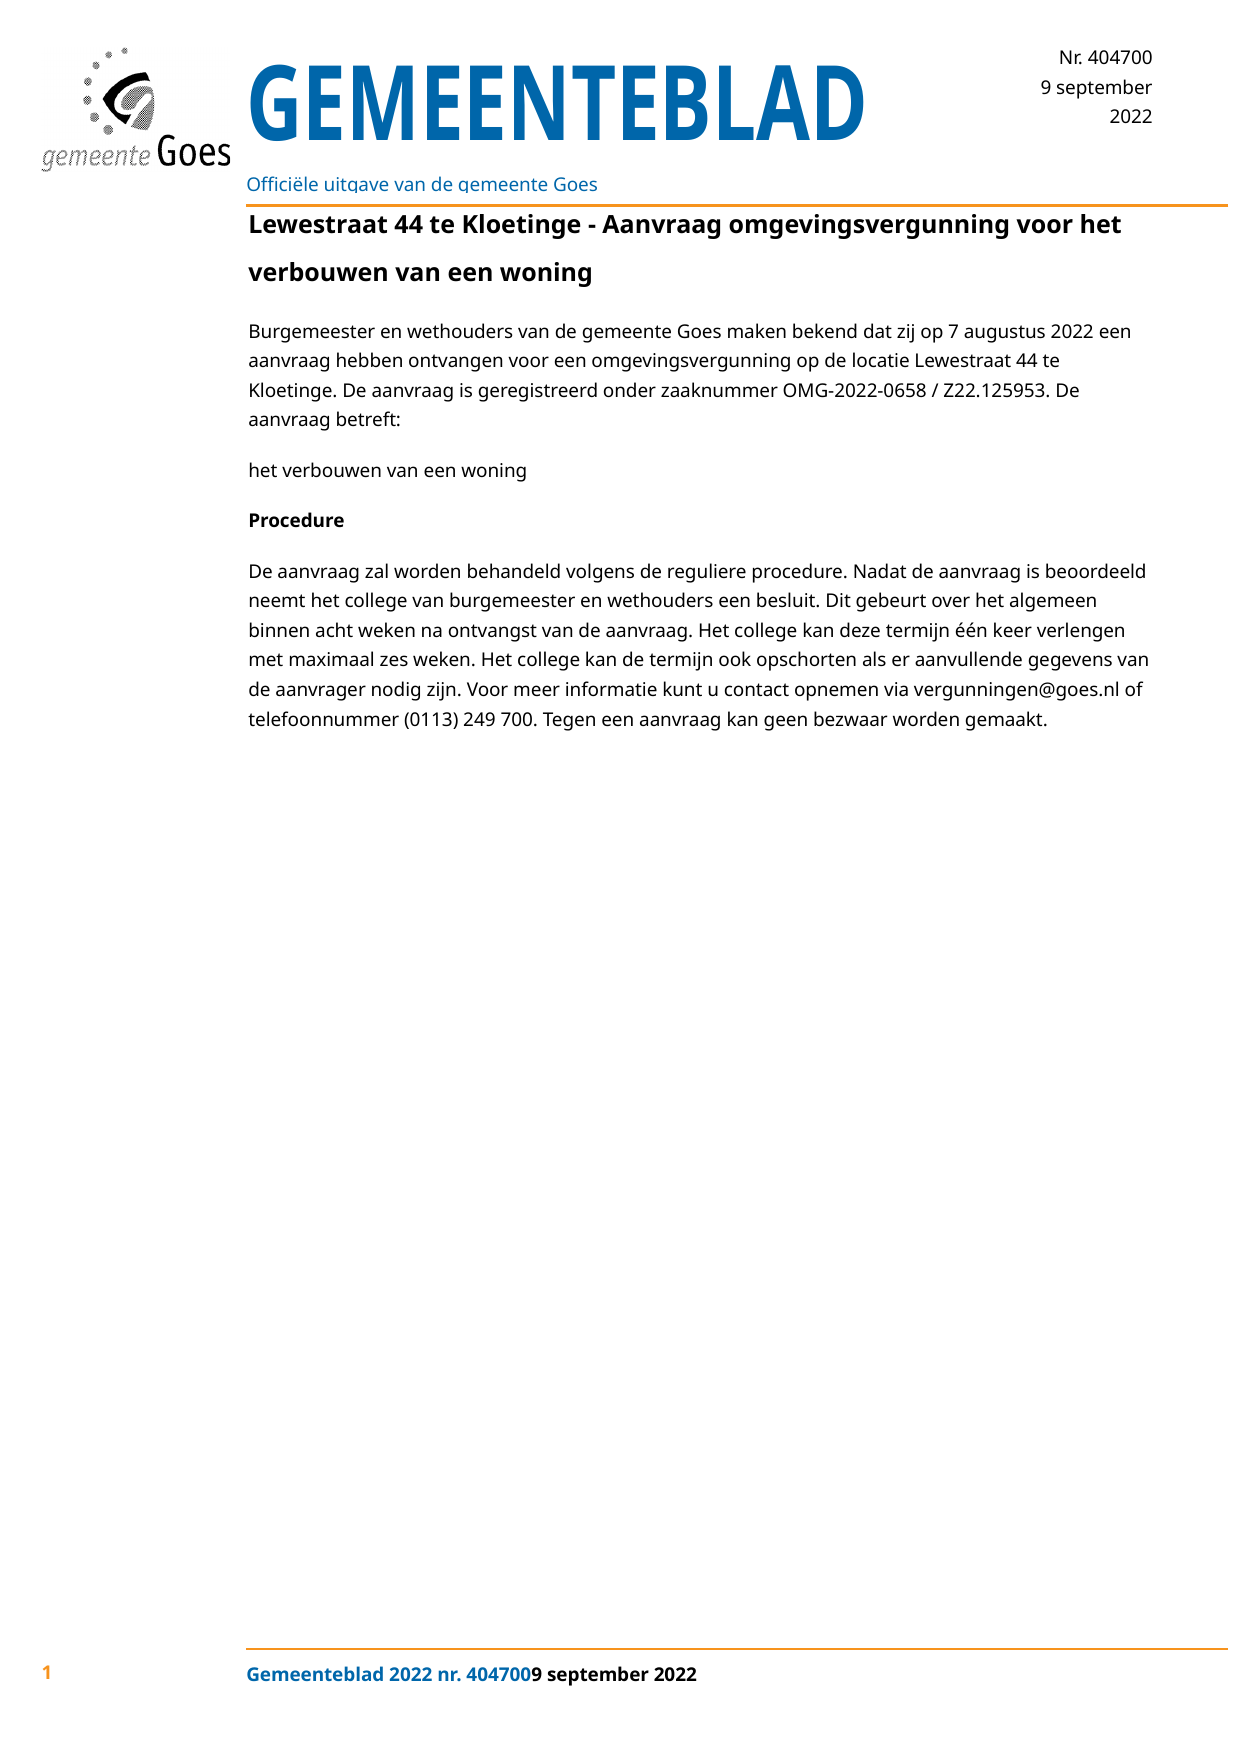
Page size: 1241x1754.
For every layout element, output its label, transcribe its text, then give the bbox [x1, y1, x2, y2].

text Burgemeester en wethouders van de gemeente Goes maken bekend dat zij op 7 augustus 2022 een aanvraag hebben ontvangen voor een omgevingsvergunning op de locatie Lewestraat 44 te Kloetinge. De aanvraag is geregistreerd onder zaaknummer OMG-2022-0658 / Z22.125953. De aanvraag betreft: [248, 318, 1152, 432]
text Procedure [248, 507, 1152, 533]
text De aanvraag zal worden behandeld volgens de reguliere procedure. Nadat de aanvraag is beoordeeld neemt het college van burgemeester en wethouders een besluit. Dit gebeurt over het algemeen binnen acht weken na ontvangst van de aanvraag. Het college kan deze termijn één keer verlengen met maximaal zes weken. Het college kan de termijn ook opschorten als er aanvullende gegevens van de aanvrager nodig zijn. Voor meer informatie kunt u contact opnemen via vergunningen@goes.nl of telefoonnummer (0113) 249 700. Tegen een aanvraag kan geen bezwaar worden gemaakt. [248, 558, 1152, 732]
text het verbouwen van een woning [248, 457, 1152, 483]
text Lewestraat 44 te Kloetinge - Aanvraag omgevingsvergunning voor het verbouwen van een woning [248, 207, 1152, 288]
picture [41, 47, 231, 172]
